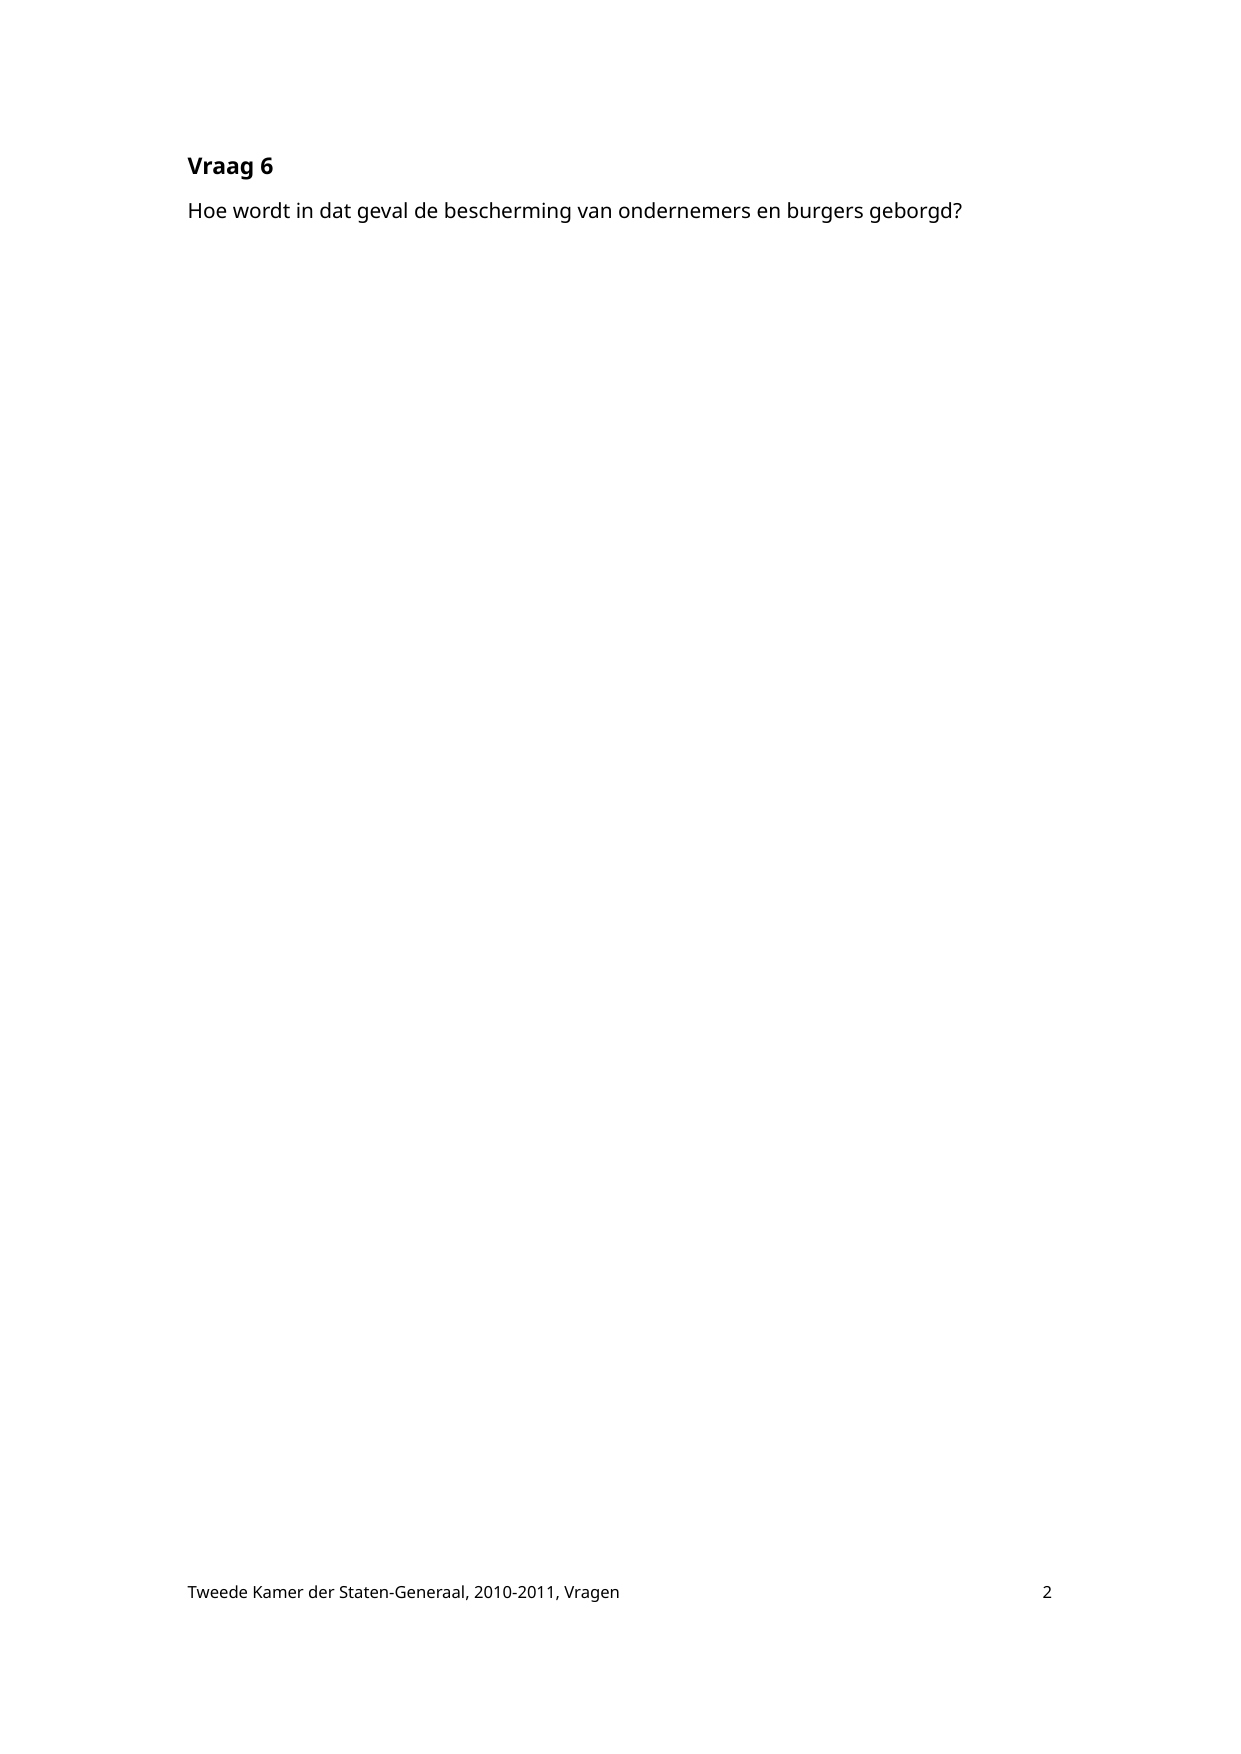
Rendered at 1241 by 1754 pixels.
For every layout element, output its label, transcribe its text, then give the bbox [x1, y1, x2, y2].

subtitle Vraag 6 [187, 150, 1053, 181]
text Hoe wordt in dat geval de bescherming van ondernemers en burgers geborgd? [187, 196, 1053, 225]
